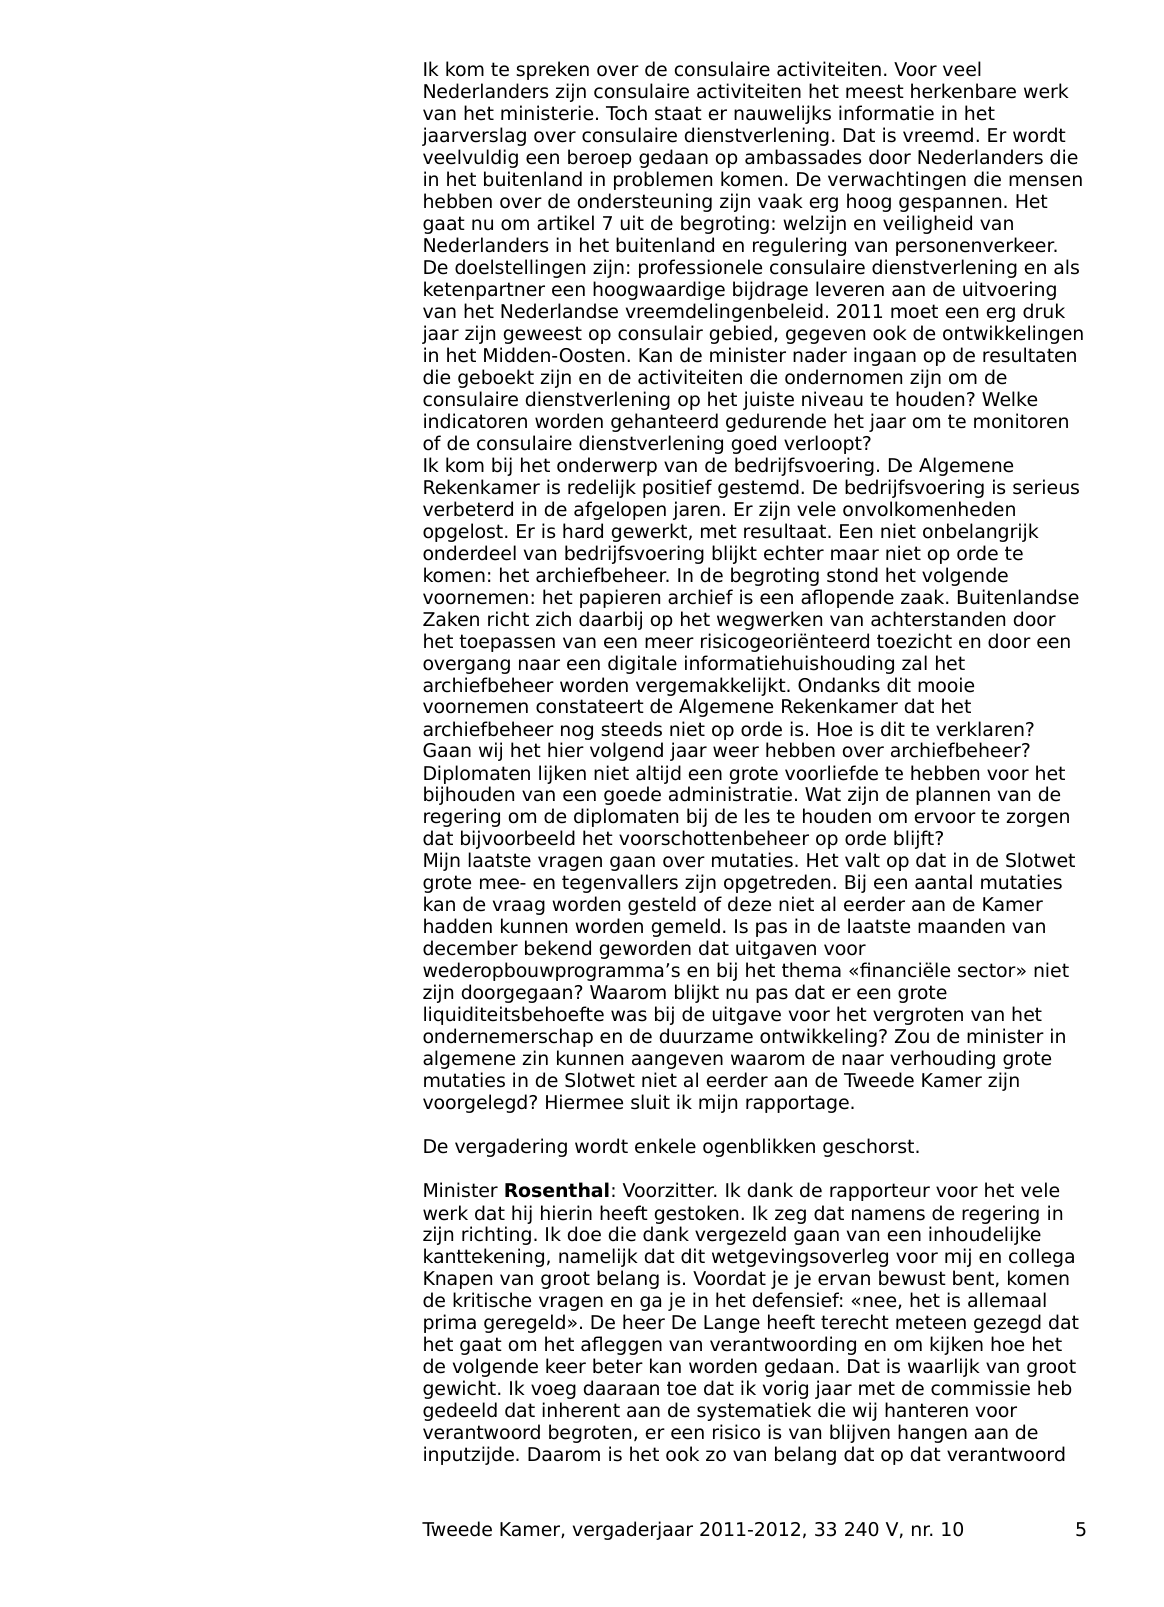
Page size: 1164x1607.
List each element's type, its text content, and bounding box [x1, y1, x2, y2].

text Ik kom bij het onderwerp van de bedrijfsvoering. De Algemene Rekenkamer is redelijk positief gestemd. De bedrijfsvoering is serieus verbeterd in de afgelopen jaren. Er zijn vele onvolkomenheden opgelost. Er is hard gewerkt, met resultaat. Een niet onbelangrijk onderdeel van bedrijfsvoering blijkt echter maar niet op orde te komen: het archiefbeheer. In de begroting stond het volgende voornemen: het papieren archief is een aflopende zaak. Buitenlandse Zaken richt zich daarbij op het wegwerken van achterstanden door het toepassen van een meer risicogeoriënteerd toezicht en door een overgang naar een digitale informatiehuishouding zal het archiefbeheer worden vergemakkelijkt. Ondanks dit mooie voornemen constateert de Algemene Rekenkamer dat het archiefbeheer nog steeds niet op orde is. Hoe is dit te verklaren? Gaan wij het hier volgend jaar weer hebben over archiefbeheer? [422, 455, 1087, 762]
text Minister Rosenthal: Voorzitter. Ik dank de rapporteur voor het vele werk dat hij hierin heeft gestoken. Ik zeg dat namens de regering in zijn richting. Ik doe die dank vergezeld gaan van een inhoudelijke kanttekening, namelijk dat dit wetgevingsoverleg voor mij en collega Knapen van groot belang is. Voordat je je ervan bewust bent, komen de kritische vragen en ga je in het defensief: «nee, het is allemaal prima geregeld». De heer De Lange heeft terecht meteen gezegd dat het gaat om het afleggen van verantwoording en om kijken hoe het de volgende keer beter kan worden gedaan. Dat is waarlijk van groot gewicht. Ik voeg daaraan toe dat ik vorig jaar met de commissie heb gedeeld dat inherent aan de systematiek die wij hanteren voor verantwoord begroten, er een risico is van blijven hangen aan de inputzijde. Daarom is het ook zo van belang dat op dat verantwoord [422, 1180, 1087, 1466]
text Mijn laatste vragen gaan over mutaties. Het valt op dat in de Slotwet grote mee- en tegenvallers zijn opgetreden. Bij een aantal mutaties kan de vraag worden gesteld of deze niet al eerder aan de Kamer hadden kunnen worden gemeld. Is pas in de laatste maanden van december bekend geworden dat uitgaven voor wederopbouwprogramma’s en bij het thema «financiële sector» niet zijn doorgegaan? Waarom blijkt nu pas dat er een grote liquiditeitsbehoefte was bij de uitgave voor het vergroten van het ondernemerschap en de duurzame ontwikkeling? Zou de minister in algemene zin kunnen aangeven waarom de naar verhouding grote mutaties in de Slotwet niet al eerder aan de Tweede Kamer zijn voorgelegd? Hiermee sluit ik mijn rapportage. [422, 850, 1087, 1114]
text Diplomaten lijken niet altijd een grote voorliefde te hebben voor het bijhouden van een goede administratie. Wat zijn de plannen van de regering om de diplomaten bij de les te houden om ervoor te zorgen dat bijvoorbeeld het voorschottenbeheer op orde blijft? [422, 762, 1087, 850]
text De vergadering wordt enkele ogenblikken geschorst. [422, 1136, 1087, 1158]
text Ik kom te spreken over de consulaire activiteiten. Voor veel Nederlanders zijn consulaire activiteiten het meest herkenbare werk van het ministerie. Toch staat er nauwelijks informatie in het jaarverslag over consulaire dienstverlening. Dat is vreemd. Er wordt veelvuldig een beroep gedaan op ambassades door Nederlanders die in het buitenland in problemen komen. De verwachtingen die mensen hebben over de ondersteuning zijn vaak erg hoog gespannen. Het gaat nu om artikel 7 uit de begroting: welzijn en veiligheid van Nederlanders in het buitenland en regulering van personenverkeer. De doelstellingen zijn: professionele consulaire dienstverlening en als ketenpartner een hoogwaardige bijdrage leveren aan de uitvoering van het Nederlandse vreemdelingenbeleid. 2011 moet een erg druk jaar zijn geweest op consulair gebied, gegeven ook de ontwikkelingen in het Midden-Oosten. Kan de minister nader ingaan op de resultaten die geboekt zijn en de activiteiten die ondernomen zijn om de consulaire dienstverlening op het juiste niveau te houden? Welke indicatoren worden gehanteerd gedurende het jaar om te monitoren of de consulaire dienstverlening goed verloopt? [422, 59, 1087, 455]
